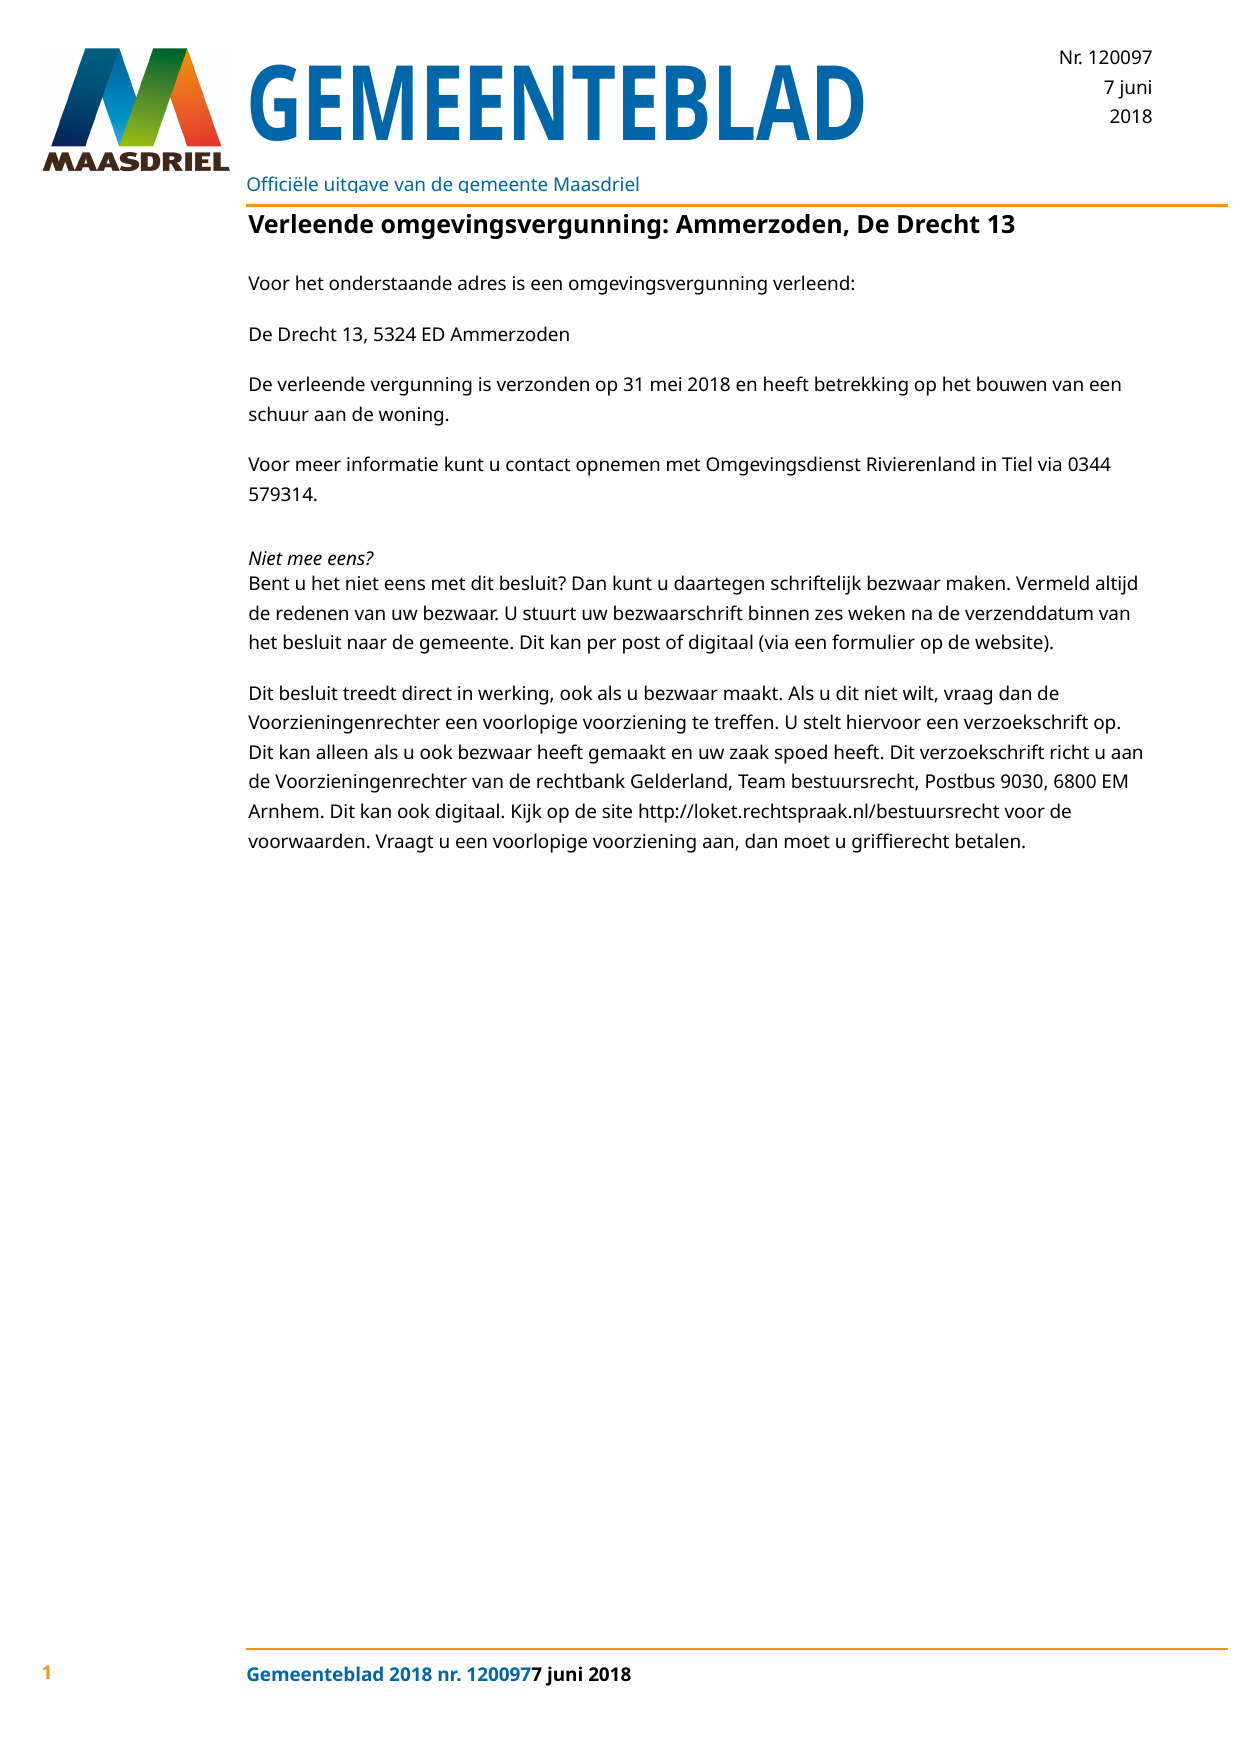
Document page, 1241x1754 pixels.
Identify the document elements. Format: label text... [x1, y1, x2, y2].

text Dit besluit treedt direct in werking, ook als u bezwaar maakt. Als u dit niet wilt, vraag dan de Voorzieningenrechter een voorlopige voorziening te treffen. U stelt hiervoor een verzoekschrift op. Dit kan alleen als u ook bezwaar heeft gemaakt en uw zaak spoed heeft. Dit verzoekschrift richt u aan de Voorzieningenrechter van de rechtbank Gelderland, Team bestuursrecht, Postbus 9030, 6800 EM Arnhem. Dit kan ook digitaal. Kijk op de site http://loket.rechtspraak.nl/bestuursrecht voor de voorwaarden. Vraagt u een voorlopige voorziening aan, dan moet u griffierecht betalen. [248, 680, 1152, 854]
picture [41, 47, 231, 172]
text De verleende vergunning is verzonden op 31 mei 2018 en heeft betrekking op het bouwen van een schuur aan de woning. [248, 371, 1152, 426]
text Verleende omgevingsvergunning: Ammerzoden, De Drecht 13 [248, 207, 1152, 241]
text Voor meer informatie kunt u contact opnemen met Omgevingsdienst Rivierenland in Tiel via 0344 579314. [248, 451, 1152, 506]
text Voor het onderstaande adres is een omgevingsvergunning verleend: [248, 270, 1152, 296]
text Niet mee eens? [248, 545, 1152, 570]
text Bent u het niet eens met dit besluit? Dan kunt u daartegen schriftelijk bezwaar maken. Vermeld altijd de redenen van uw bezwaar. U stuurt uw bezwaarschrift binnen zes weken na de verzenddatum van het besluit naar de gemeente. Dit kan per post of digitaal (via een formulier op de website). [248, 570, 1152, 655]
text De Drecht 13, 5324 ED Ammerzoden [248, 321, 1152, 346]
